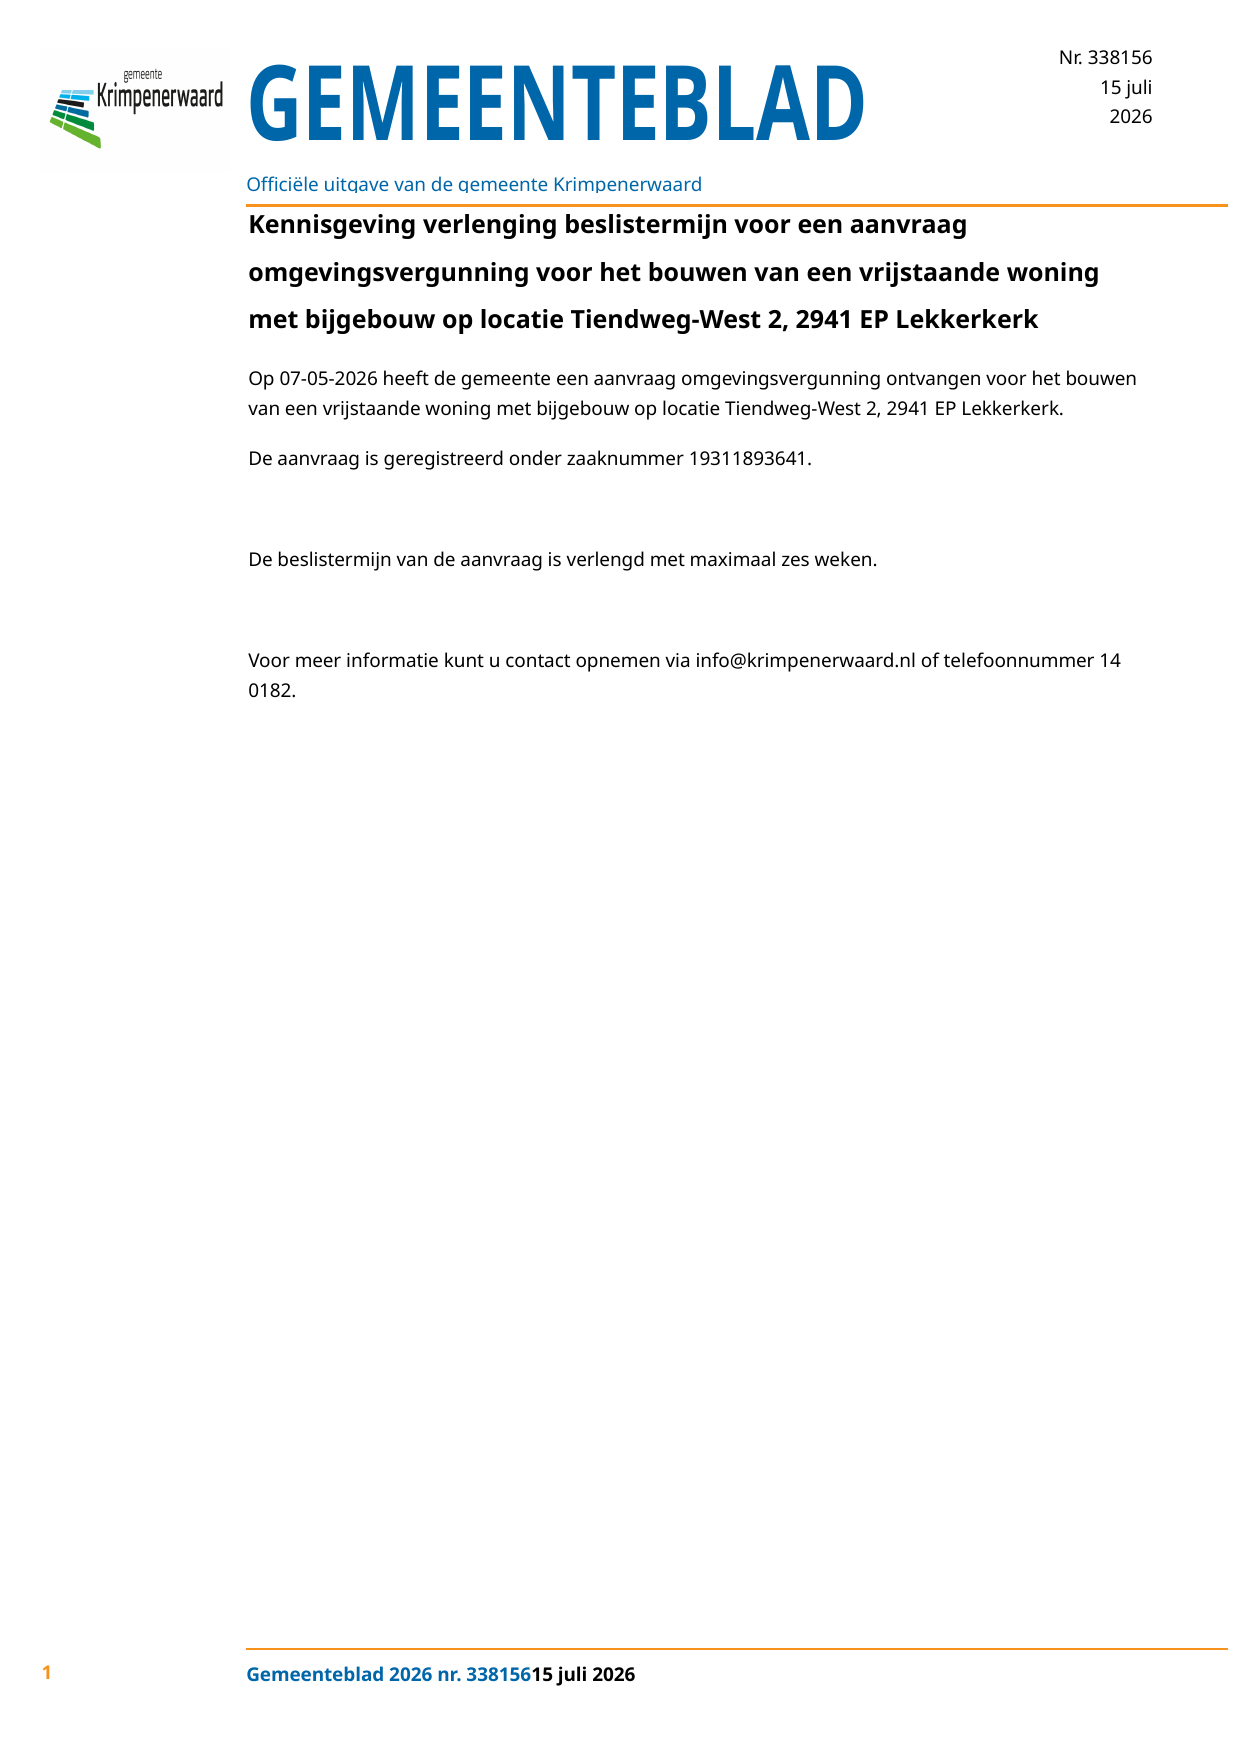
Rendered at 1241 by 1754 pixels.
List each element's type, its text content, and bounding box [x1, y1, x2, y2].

text Voor meer informatie kunt u contact opnemen via info@krimpenerwaard.nl of telefoonnummer 14 0182. [248, 647, 1152, 702]
text Kennisgeving verlenging beslistermijn voor een aanvraag omgevingsvergunning voor het bouwen van een vrijstaande woning met bijgebouw op locatie Tiendweg-West 2, 2941 EP Lekkerkerk [248, 207, 1152, 336]
picture [41, 47, 231, 172]
text De beslistermijn van de aanvraag is verlengd met maximaal zes weken. [248, 546, 1152, 572]
text De aanvraag is geregistreerd onder zaaknummer 19311893641. [248, 446, 1152, 471]
text Op 07-05-2026 heeft de gemeente een aanvraag omgevingsvergunning ontvangen voor het bouwen van een vrijstaande woning met bijgebouw op locatie Tiendweg-West 2, 2941 EP Lekkerkerk. [248, 366, 1152, 421]
